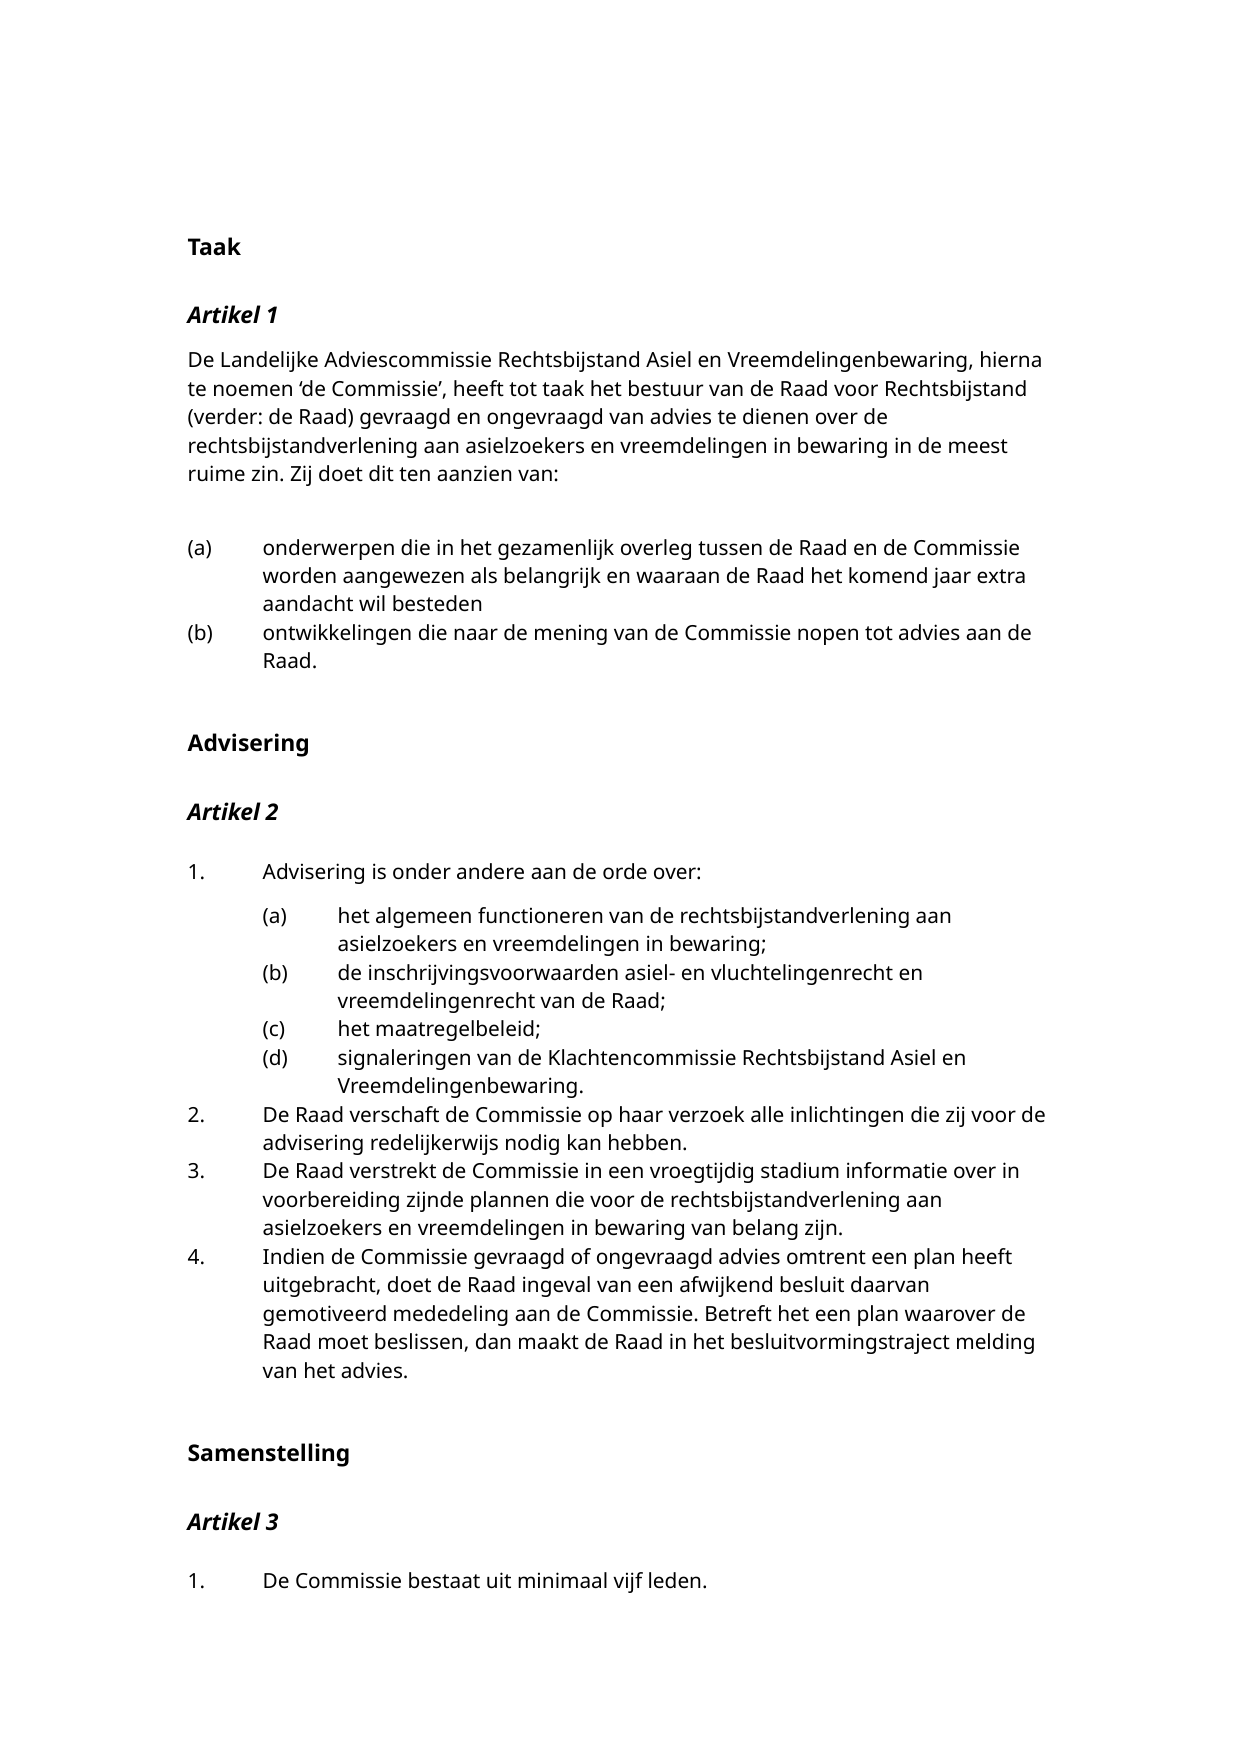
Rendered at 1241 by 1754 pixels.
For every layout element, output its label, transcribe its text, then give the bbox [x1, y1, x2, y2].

list onderwerpen die in het gezamenlijk overleg tussen de Raad en de Commissie worden aangewezen als belangrijk en waaraan de Raad het komend jaar extra aandacht wil besteden [187, 533, 1053, 618]
text De Landelijke Adviescommissie Rechtsbijstand Asiel en Vreemdelingenbewaring, hierna te noemen ‘de Commissie’, heeft tot taak het bestuur van de Raad voor Rechtsbijstand (verder: de Raad) gevraagd en ongevraagd van advies te dienen over de rechtsbijstandverlening aan asielzoekers en vreemdelingen in bewaring in de meest ruime zin. Zij doet dit ten aanzien van: [187, 345, 1053, 488]
subtitle Advisering [187, 727, 1053, 758]
list De Commissie bestaat uit minimaal vijf leden. [187, 1567, 1053, 1595]
subtitle Artikel 1 [187, 299, 1053, 330]
list De Raad verschaft de Commissie op haar verzoek alle inlichtingen die zij voor de advisering redelijkerwijs nodig kan hebben. [187, 1100, 1053, 1157]
list signaleringen van de Klachtencommissie Rechtsbijstand Asiel en Vreemdelingenbewaring. [262, 1043, 1053, 1100]
list Indien de Commissie gevraagd of ongevraagd advies omtrent een plan heeft uitgebracht, doet de Raad ingeval van een afwijkend besluit daarvan gemotiveerd mededeling aan de Commissie. Betreft het een plan waarover de Raad moet beslissen, dan maakt de Raad in het besluitvormingstraject melding van het advies. [187, 1242, 1053, 1384]
list Advisering is onder andere aan de orde over: [187, 857, 1053, 886]
subtitle Artikel 3 [187, 1505, 1053, 1537]
list de inschrijvingsvoorwaarden asiel- en vluchtelingenrecht en vreemdelingenrecht van de Raad; [262, 958, 1053, 1014]
list ontwikkelingen die naar de mening van de Commissie nopen tot advies aan de Raad. [187, 618, 1053, 675]
subtitle Taak [187, 230, 1053, 262]
subtitle Samenstelling [187, 1437, 1053, 1468]
list het maatregelbeleid; [262, 1014, 1053, 1043]
list De Raad verstrekt de Commissie in een vroegtijdig stadium informatie over in voorbereiding zijnde plannen die voor de rechtsbijstandverlening aan asielzoekers en vreemdelingen in bewaring van belang zijn. [187, 1157, 1053, 1242]
list het algemeen functioneren van de rechtsbijstandverlening aan asielzoekers en vreemdelingen in bewaring; [262, 901, 1053, 958]
subtitle Artikel 2 [187, 796, 1053, 827]
